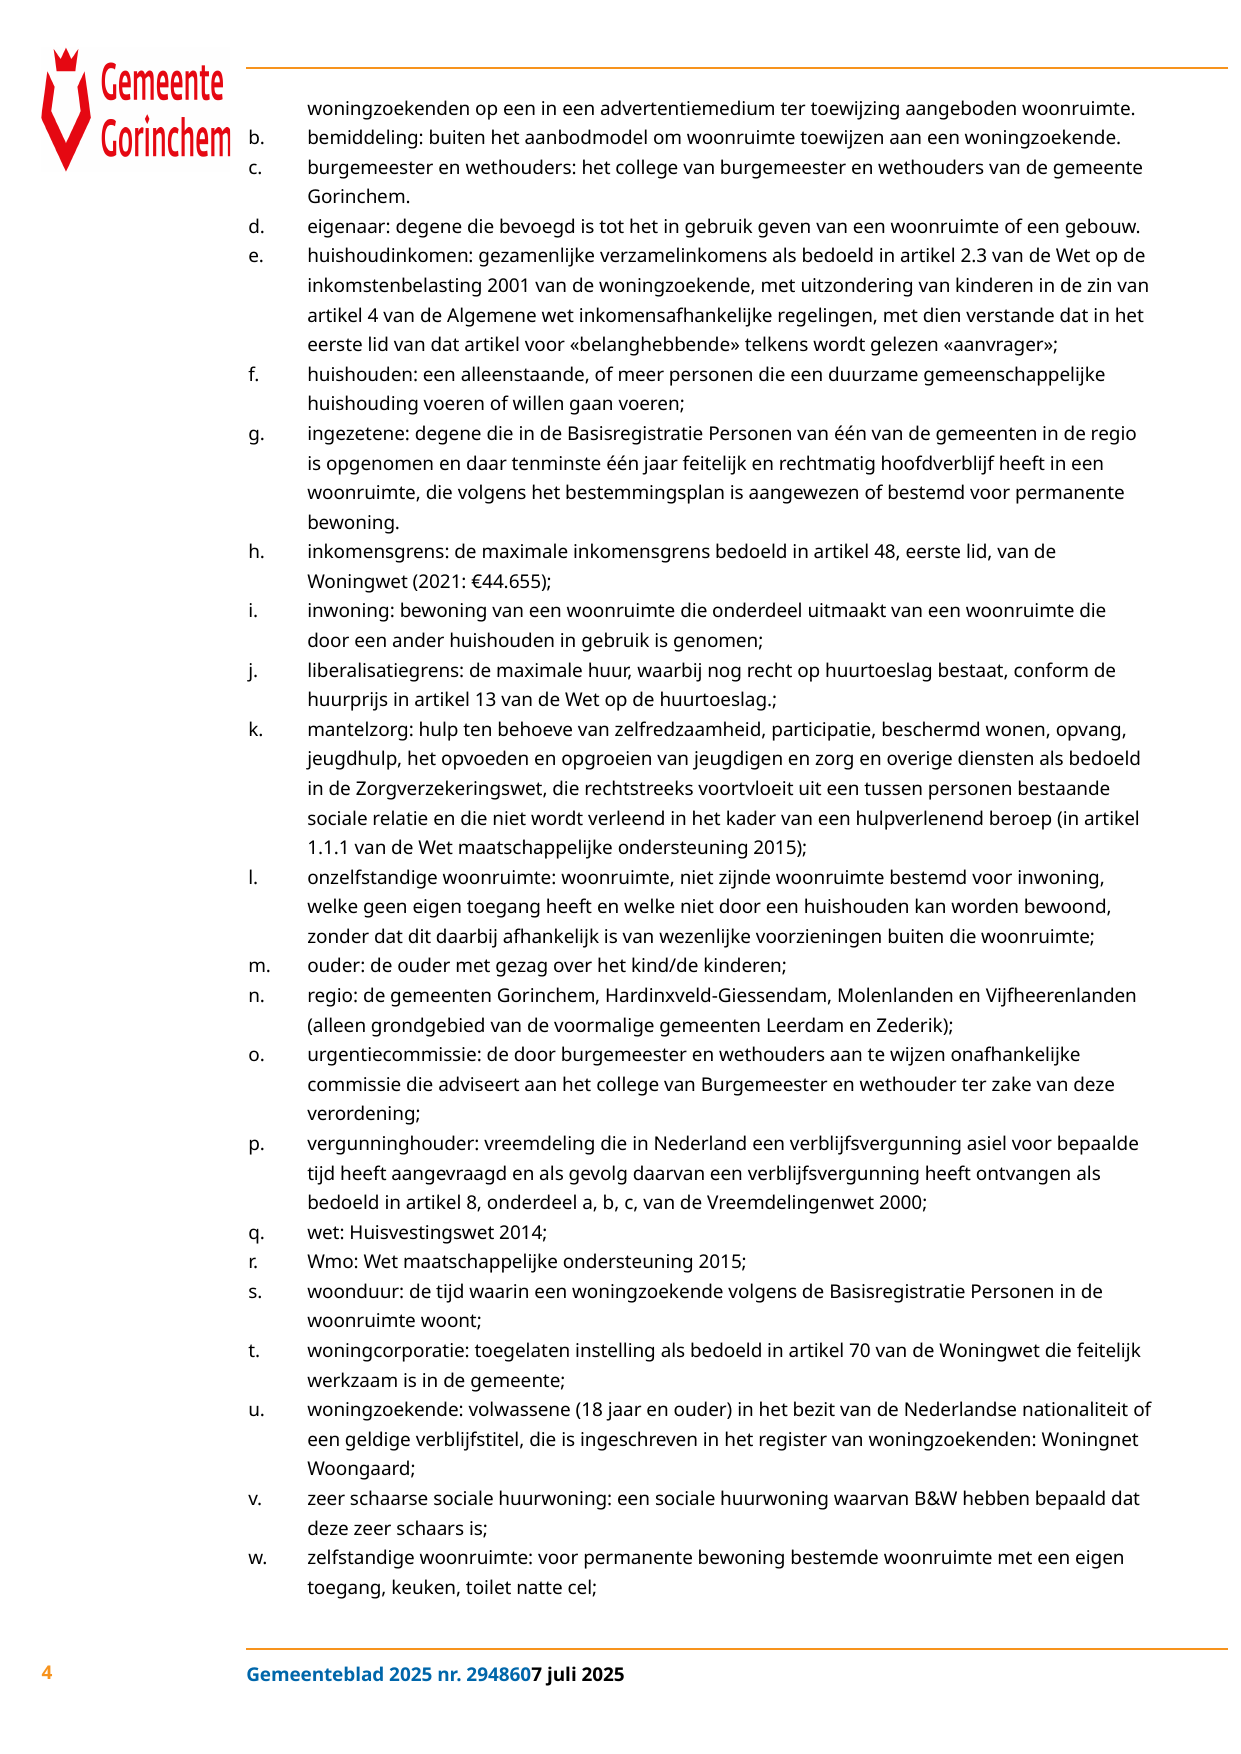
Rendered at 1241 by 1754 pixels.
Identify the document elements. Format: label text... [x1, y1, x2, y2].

list woningcorporatie: toegelaten instelling als bedoeld in artikel 70 van de Woningwet die feitelijk werkzaam is in de gemeente; [248, 1337, 1152, 1393]
list eigenaar: degene die bevoegd is tot het in gebruik geven van een woonruimte of een gebouw. [248, 213, 1152, 239]
list inkomensgrens: de maximale inkomensgrens bedoeld in artikel 48, eerste lid, van de Woningwet (2021: €44.655); [248, 538, 1152, 594]
list zeer schaarse sociale huurwoning: een sociale huurwoning waarvan B&W hebben bepaald dat deze zeer schaars is; [248, 1485, 1152, 1541]
list zelfstandige woonruimte: voor permanente bewoning bestemde woonruimte met een eigen toegang, keuken, toilet natte cel; [248, 1544, 1152, 1600]
list huishouden: een alleenstaande, of meer personen die een duurzame gemeenschappelijke huishouding voeren of willen gaan voeren; [248, 361, 1152, 416]
list vergunninghouder: vreemdeling die in Nederland een verblijfsvergunning asiel voor bepaalde tijd heeft aangevraagd en als gevolg daarvan een verblijfsvergunning heeft ontvangen als bedoeld in artikel 8, onderdeel a, b, c, van de Vreemdelingenwet 2000; [248, 1130, 1152, 1215]
list bemiddeling: buiten het aanbodmodel om woonruimte toewijzen aan een woningzoekende. [248, 124, 1152, 150]
list regio: de gemeenten Gorinchem, Hardinxveld-Giessendam, Molenlanden en Vijfheerenlanden (alleen grondgebied van de voormalige gemeenten Leerdam en Zederik); [248, 982, 1152, 1038]
list wet: Huisvestingswet 2014; [248, 1219, 1152, 1245]
list Wmo: Wet maatschappelijke ondersteuning 2015; [248, 1248, 1152, 1274]
picture [41, 47, 231, 172]
list woningzoekenden op een in een advertentiemedium ter toewijzing aangeboden woonruimte. [248, 95, 1152, 121]
list liberalisatiegrens: de maximale huur, waarbij nog recht op huurtoeslag bestaat, conform de huurprijs in artikel 13 van de Wet op de huurtoeslag.; [248, 657, 1152, 712]
list huishoudinkomen: gezamenlijke verzamelinkomens als bedoeld in artikel 2.3 van de Wet op de inkomstenbelasting 2001 van de woningzoekende, met uitzondering van kinderen in de zin van artikel 4 van de Algemene wet inkomensafhankelijke regelingen, met dien verstande dat in het eerste lid van dat artikel voor «belanghebbende» telkens wordt gelezen «aanvrager»; [248, 243, 1152, 357]
list woonduur: de tijd waarin een woningzoekende volgens de Basisregistratie Personen in de woonruimte woont; [248, 1278, 1152, 1333]
list ouder: de ouder met gezag over het kind/de kinderen; [248, 953, 1152, 978]
list mantelzorg: hulp ten behoeve van zelfredzaamheid, participatie, beschermd wonen, opvang, jeugdhulp, het opvoeden en opgroeien van jeugdigen en zorg en overige diensten als bedoeld in de Zorgverzekeringswet, die rechtstreeks voortvloeit uit een tussen personen bestaande sociale relatie en die niet wordt verleend in het kader van een hulpverlenend beroep (in artikel 1.1.1 van de Wet maatschappelijke ondersteuning 2015); [248, 716, 1152, 860]
list inwoning: bewoning van een woonruimte die onderdeel uitmaakt van een woonruimte die door een ander huishouden in gebruik is genomen; [248, 598, 1152, 653]
list woningzoekende: volwassene (18 jaar en ouder) in het bezit van de Nederlandse nationaliteit of een geldige verblijfstitel, die is ingeschreven in het register van woningzoekenden: Woningnet Woongaard; [248, 1396, 1152, 1481]
list burgemeester en wethouders: het college van burgemeester en wethouders van de gemeente Gorinchem. [248, 154, 1152, 209]
list urgentiecommissie: de door burgemeester en wethouders aan te wijzen onafhankelijke commissie die adviseert aan het college van Burgemeester en wethouder ter zake van deze verordening; [248, 1041, 1152, 1126]
list ingezetene: degene die in de Basisregistratie Personen van één van de gemeenten in de regio is opgenomen en daar tenminste één jaar feitelijk en rechtmatig hoofdverblijf heeft in een woonruimte, die volgens het bestemmingsplan is aangewezen of bestemd voor permanente bewoning. [248, 420, 1152, 535]
list onzelfstandige woonruimte: woonruimte, niet zijnde woonruimte bestemd voor inwoning, welke geen eigen toegang heeft en welke niet door een huishouden kan worden bewoond, zonder dat dit daarbij afhankelijk is van wezenlijke voorzieningen buiten die woonruimte; [248, 864, 1152, 949]
